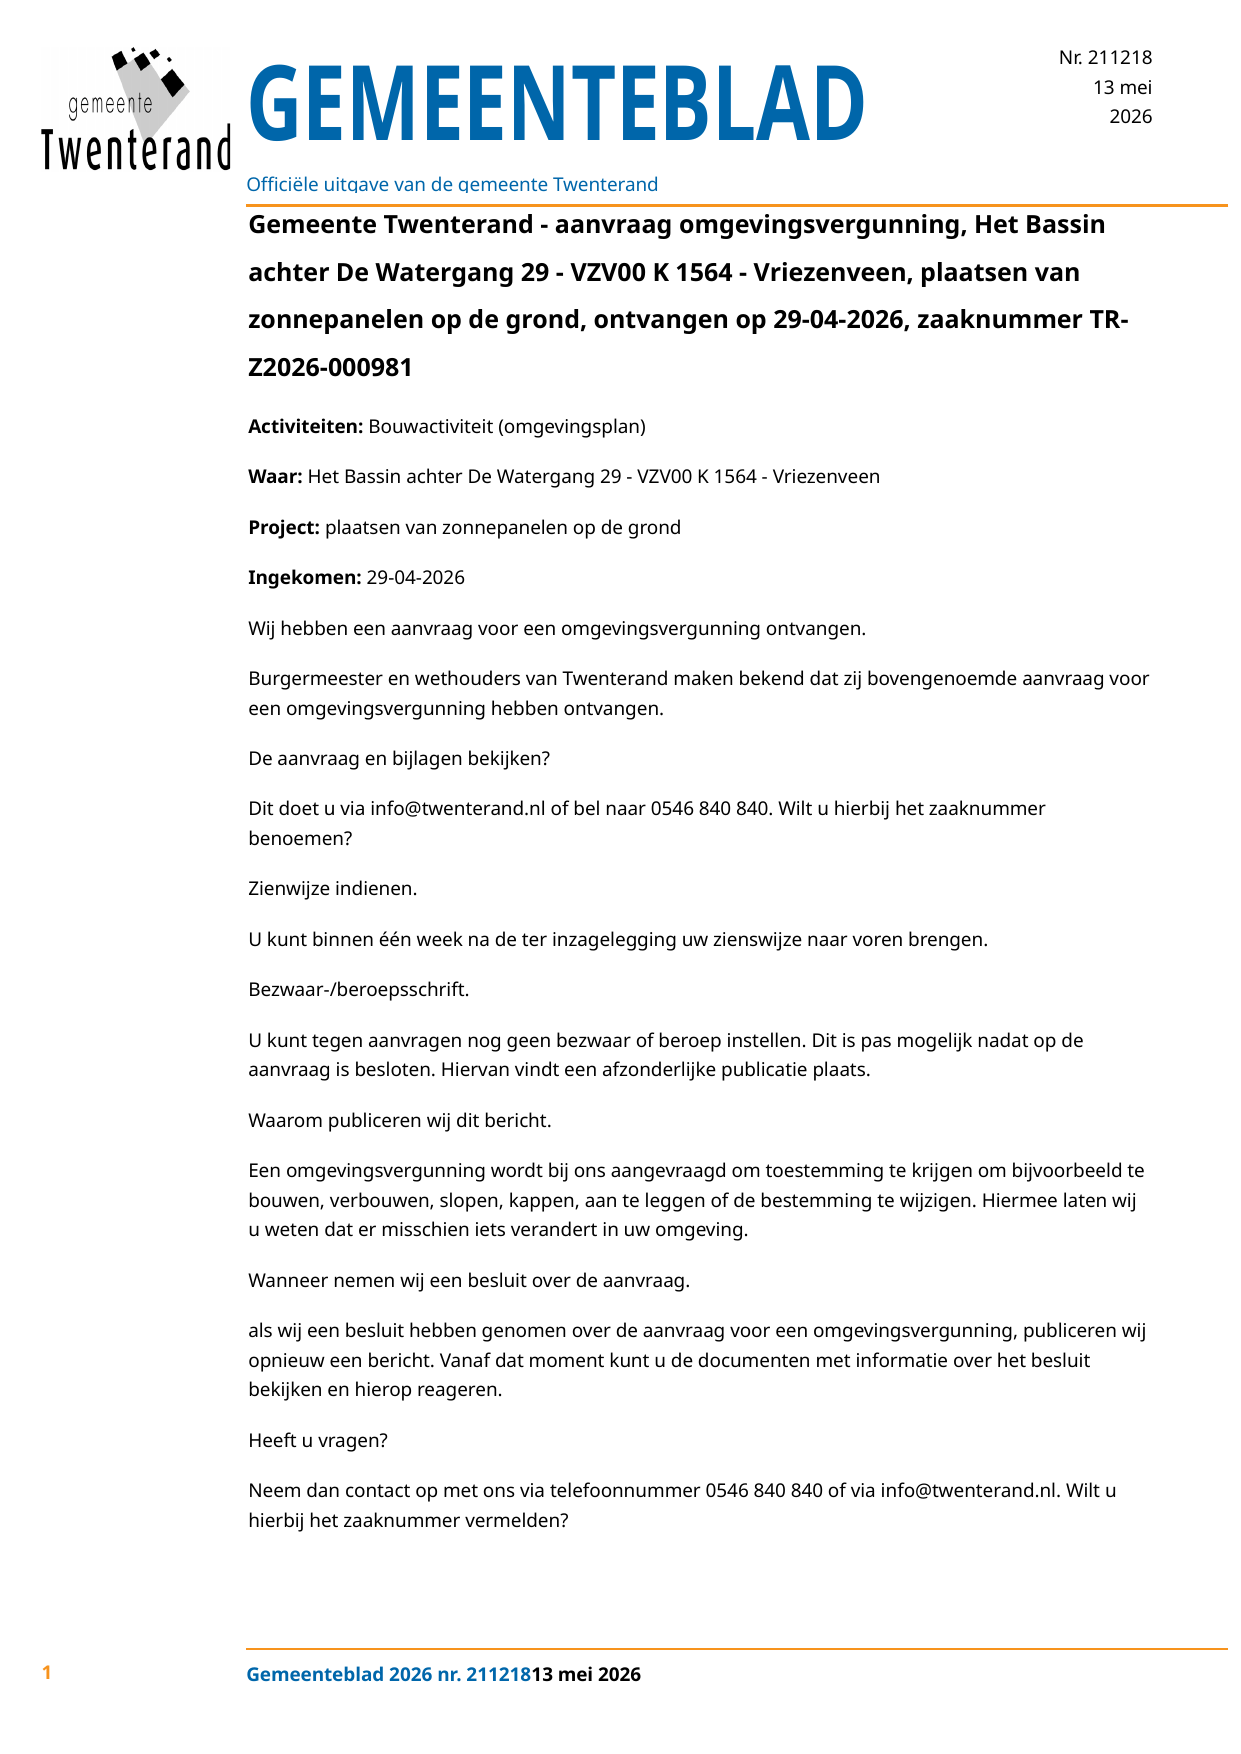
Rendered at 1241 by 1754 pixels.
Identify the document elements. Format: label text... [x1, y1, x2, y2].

text Neem dan contact op met ons via telefoonnummer 0546 840 840 of via info@twenterand.nl. Wilt u hierbij het zaaknummer vermelden? [248, 1477, 1152, 1533]
text Burgermeester en wethouders van Twenterand maken bekend dat zij bovengenoemde aanvraag voor een omgevingsvergunning hebben ontvangen. [248, 665, 1152, 721]
text Zienwijze indienen. [248, 876, 1152, 901]
text Een omgevingsvergunning wordt bij ons aangevraagd om toestemming te krijgen om bijvoorbeeld te bouwen, verbouwen, slopen, kappen, aan te leggen of de bestemming te wijzigen. Hiermee laten wij u weten dat er misschien iets verandert in uw omgeving. [248, 1157, 1152, 1242]
text Bezwaar-/beroepsschrift. [248, 976, 1152, 1002]
text als wij een besluit hebben genomen over de aanvraag voor een omgevingsvergunning, publiceren wij opnieuw een bericht. Vanaf dat moment kunt u de documenten met informatie over het besluit bekijken en hierop reageren. [248, 1317, 1152, 1402]
text Waarom publiceren wij dit bericht. [248, 1107, 1152, 1133]
text U kunt tegen aanvragen nog geen bezwaar of beroep instellen. Dit is pas mogelijk nadat op de aanvraag is besloten. Hiervan vindt een afzonderlijke publicatie plaats. [248, 1027, 1152, 1082]
text De aanvraag en bijlagen bekijken? [248, 745, 1152, 771]
text Project: plaatsen van zonnepanelen op de grond [248, 514, 1152, 540]
text Heeft u vragen? [248, 1427, 1152, 1453]
picture [41, 47, 231, 172]
text Wanneer nemen wij een besluit over de aanvraag. [248, 1267, 1152, 1293]
text U kunt binnen één week na de ter inzagelegging uw zienswijze naar voren brengen. [248, 926, 1152, 952]
text Activiteiten: Bouwactiviteit (omgevingsplan) [248, 413, 1152, 439]
text Waar: Het Bassin achter De Watergang 29 - VZV00 K 1564 - Vriezenveen [248, 463, 1152, 489]
text Wij hebben een aanvraag voor een omgevingsvergunning ontvangen. [248, 615, 1152, 641]
text Dit doet u via info@twenterand.nl of bel naar 0546 840 840. Wilt u hierbij het zaaknummer benoemen? [248, 796, 1152, 851]
text Gemeente Twenterand - aanvraag omgevingsvergunning, Het Bassin achter De Watergang 29 - VZV00 K 1564 - Vriezenveen, plaatsen van zonnepanelen op de grond, ontvangen op 29-04-2026, zaaknummer TR-Z2026-000981 [248, 207, 1152, 384]
text Ingekomen: 29-04-2026 [248, 564, 1152, 590]
